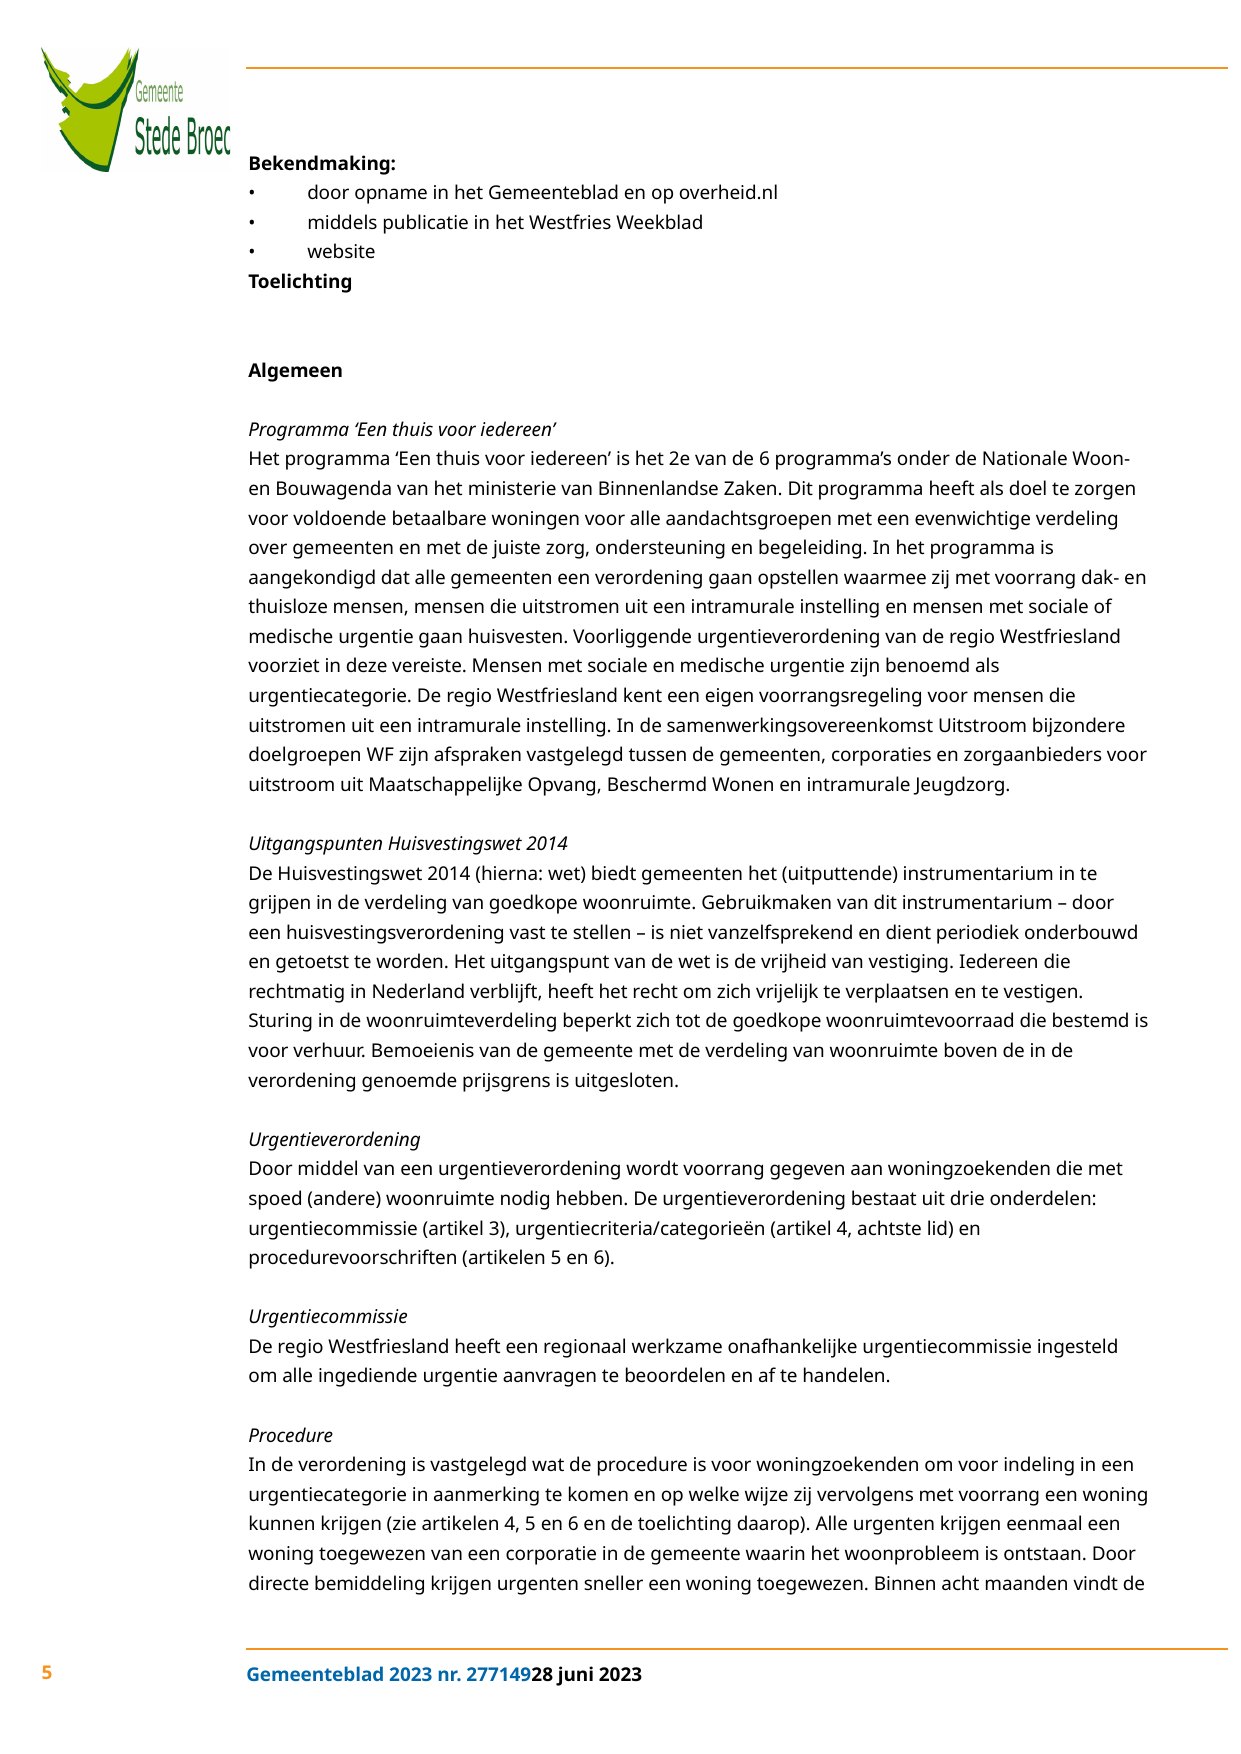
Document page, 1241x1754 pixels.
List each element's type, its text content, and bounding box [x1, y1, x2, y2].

text De regio Westfriesland heeft een regionaal werkzame onafhankelijke urgentiecommissie ingesteld om alle ingediende urgentie aanvragen te beoordelen en af te handelen. [248, 1333, 1152, 1388]
list middels publicatie in het Westfries Weekblad [248, 209, 1152, 234]
text Bekendmaking: [248, 150, 1152, 175]
text Uitgangspunten Huisvestingswet 2014 [248, 830, 1152, 856]
text Urgentiecommissie [248, 1303, 1152, 1329]
list door opname in het Gemeenteblad en op overheid.nl [248, 179, 1152, 205]
text Programma ‘Een thuis voor iedereen’ [248, 416, 1152, 442]
text Toelichting [248, 268, 1152, 294]
text Algemeen [248, 357, 1152, 382]
list website [248, 238, 1152, 264]
text Door middel van een urgentieverordening wordt voorrang gegeven aan woningzoekenden die met spoed (andere) woonruimte nodig hebben. De urgentieverordening bestaat uit drie onderdelen: urgentiecommissie (artikel 3), urgentiecriteria/categorieën (artikel 4, achtste lid) en procedurevoorschriften (artikelen 5 en 6). [248, 1156, 1152, 1270]
text Procedure [248, 1422, 1152, 1447]
text Urgentieverordening [248, 1126, 1152, 1152]
text In de verordening is vastgelegd wat de procedure is voor woningzoekenden om voor indeling in een urgentiecategorie in aanmerking te komen en op welke wijze zij vervolgens met voorrang een woning kunnen krijgen (zie artikelen 4, 5 en 6 en de toelichting daarop). Alle urgenten krijgen eenmaal een woning toegewezen van een corporatie in de gemeente waarin het woonprobleem is ontstaan. Door directe bemiddeling krijgen urgenten sneller een woning toegewezen. Binnen acht maanden vindt de [248, 1451, 1152, 1595]
picture [41, 47, 231, 172]
text Het programma ‘Een thuis voor iedereen’ is het 2e van de 6 programma’s onder de Nationale Woon- en Bouwagenda van het ministerie van Binnenlandse Zaken. Dit programma heeft als doel te zorgen voor voldoende betaalbare woningen voor alle aandachtsgroepen met een evenwichtige verdeling over gemeenten en met de juiste zorg, ondersteuning en begeleiding. In het programma is aangekondigd dat alle gemeenten een verordening gaan opstellen waarmee zij met voorrang dak- en thuisloze mensen, mensen die uitstromen uit een intramurale instelling en mensen met sociale of medische urgentie gaan huisvesten. Voorliggende urgentieverordening van de regio Westfriesland voorziet in deze vereiste. Mensen met sociale en medische urgentie zijn benoemd als urgentiecategorie. De regio Westfriesland kent een eigen voorrangsregeling voor mensen die uitstromen uit een intramurale instelling. In de samenwerkingsovereenkomst Uitstroom bijzondere doelgroepen WF zijn afspraken vastgelegd tussen de gemeenten, corporaties en zorgaanbieders voor uitstroom uit Maatschappelijke Opvang, Beschermd Wonen en intramurale Jeugdzorg. [248, 446, 1152, 797]
text De Huisvestingswet 2014 (hierna: wet) biedt gemeenten het (uitputtende) instrumentarium in te grijpen in de verdeling van goedkope woonruimte. Gebruikmaken van dit instrumentarium – door een huisvestingsverordening vast te stellen – is niet vanzelfsprekend en dient periodiek onderbouwd en getoetst te worden. Het uitgangspunt van de wet is de vrijheid van vestiging. Iedereen die rechtmatig in Nederland verblijft, heeft het recht om zich vrijelijk te verplaatsen en te vestigen. Sturing in de woonruimteverdeling beperkt zich tot de goedkope woonruimtevoorraad die bestemd is voor verhuur. Bemoeienis van de gemeente met de verdeling van woonruimte boven de in de verordening genoemde prijsgrens is uitgesloten. [248, 860, 1152, 1092]
